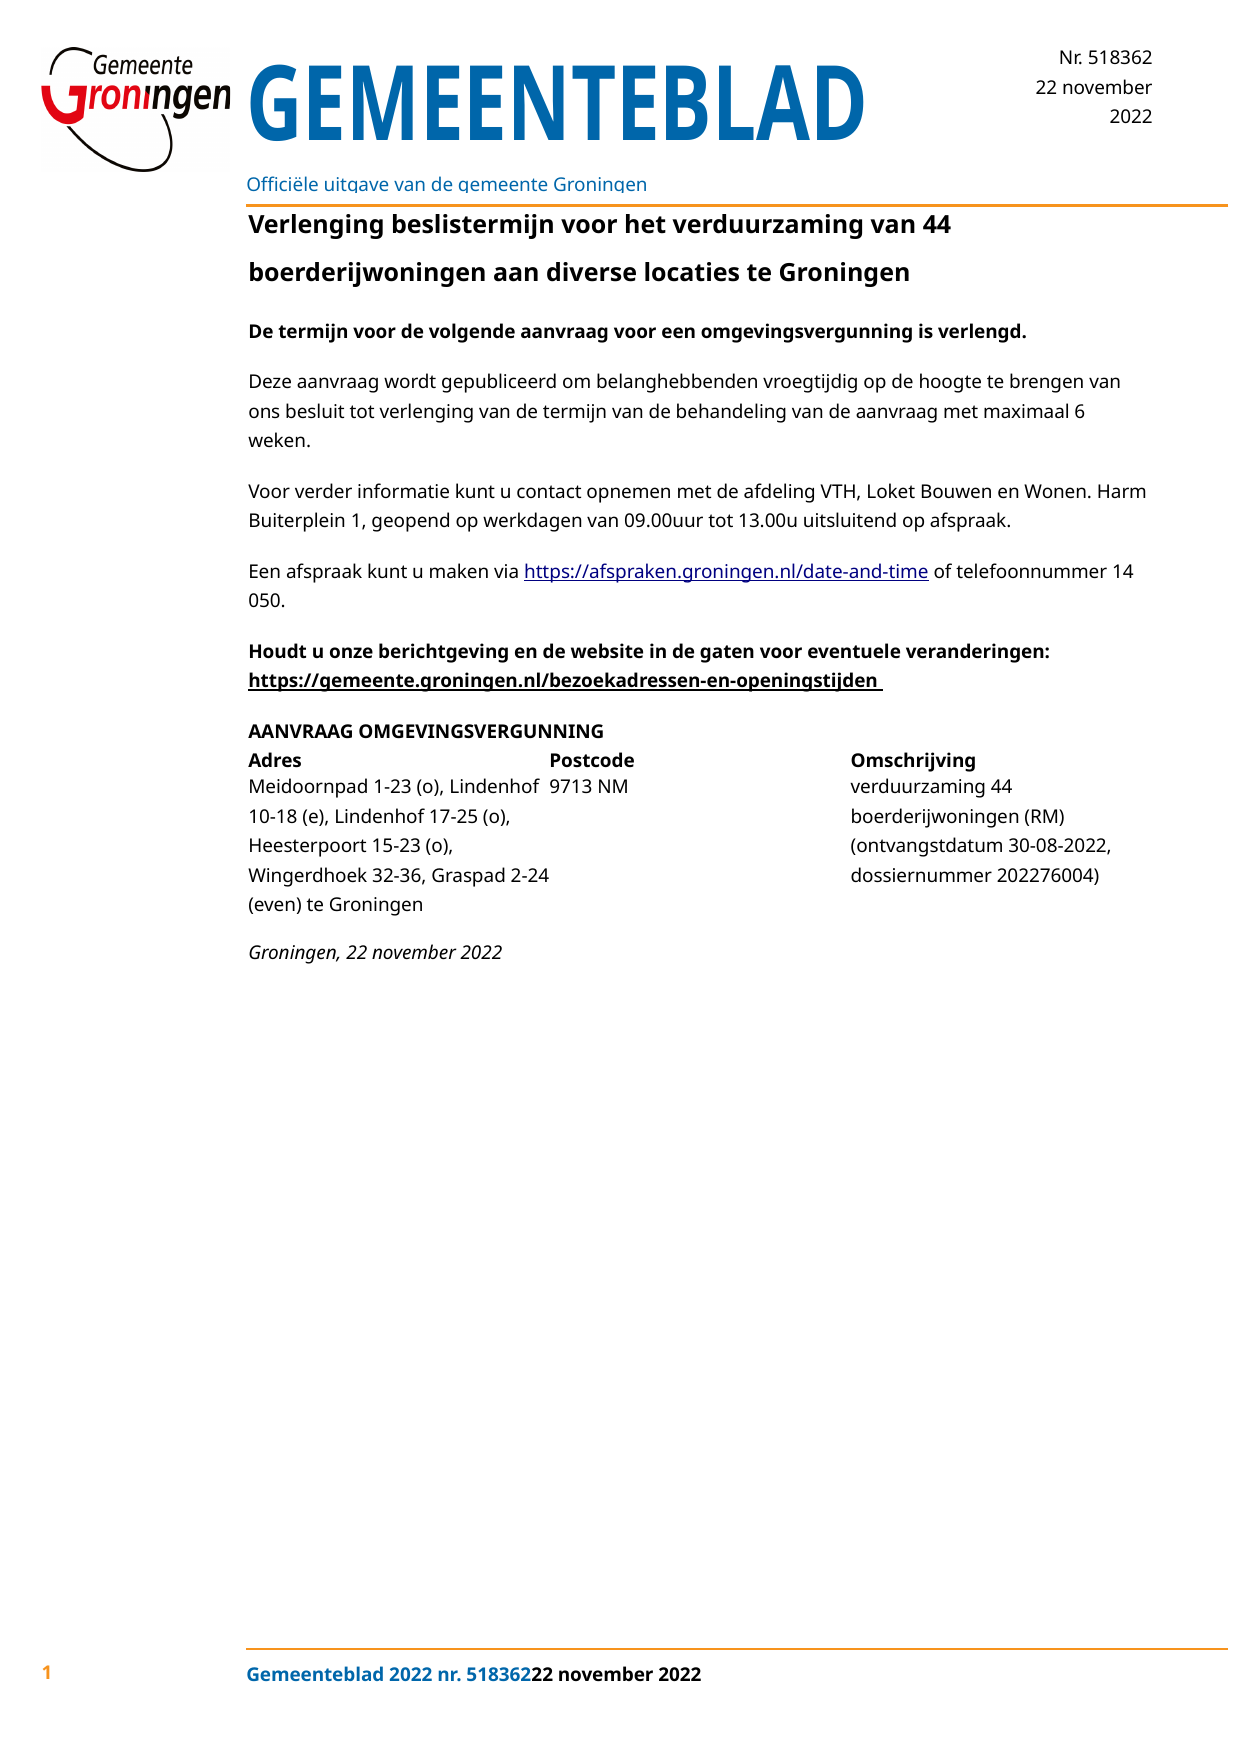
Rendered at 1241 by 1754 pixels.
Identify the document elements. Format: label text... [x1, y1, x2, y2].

table_header Adres [248, 748, 549, 773]
text Groningen, 22 november 2022 [248, 939, 1152, 964]
text AANVRAAG OMGEVINGSVERGUNNING [248, 718, 1152, 744]
text Verlenging beslistermijn voor het verduurzaming van 44 boerderijwoningen aan diverse locaties te Groningen [248, 207, 1152, 288]
table_cell Meidoornpad 1-23 (o), Lindenhof 10-18 (e), Lindenhof 17-25 (o), Heesterpoort 15-23 (o), Wingerdhoek 32-36, Graspad 2-24 (even) te Groningen [248, 773, 549, 917]
table_header Postcode [549, 748, 850, 773]
text Voor verder informatie kunt u contact opnemen met de afdeling VTH, Loket Bouwen en Wonen. Harm Buiterplein 1, geopend op werkdagen van 09.00uur tot 13.00u uitsluitend op afspraak. [248, 478, 1152, 533]
text De termijn voor de volgende aanvraag voor een omgevingsvergunning is verlengd. [248, 318, 1152, 344]
text Deze aanvraag wordt gepubliceerd om belanghebbenden vroegtijdig op de hoogte te brengen van ons besluit tot verlenging van de termijn van de behandeling van de aanvraag met maximaal 6 weken. [248, 368, 1152, 453]
text Een afspraak kunt u maken via https://afspraken.groningen.nl/date-and-time of telefoonnummer 14 050. [248, 558, 1152, 613]
text Houdt u onze berichtgeving en de website in de gaten voor eventuele veranderingen: https://gemeente.groningen.nl/bezoekadressen-en-openingstijden [248, 638, 1152, 693]
picture [41, 47, 231, 172]
table_cell 9713 NM [549, 773, 850, 917]
table_header Omschrijving [850, 748, 1152, 773]
table_cell verduurzaming 44 boerderijwoningen (RM) (ontvangstdatum 30-08-2022, dossiernummer 202276004) [850, 773, 1152, 917]
